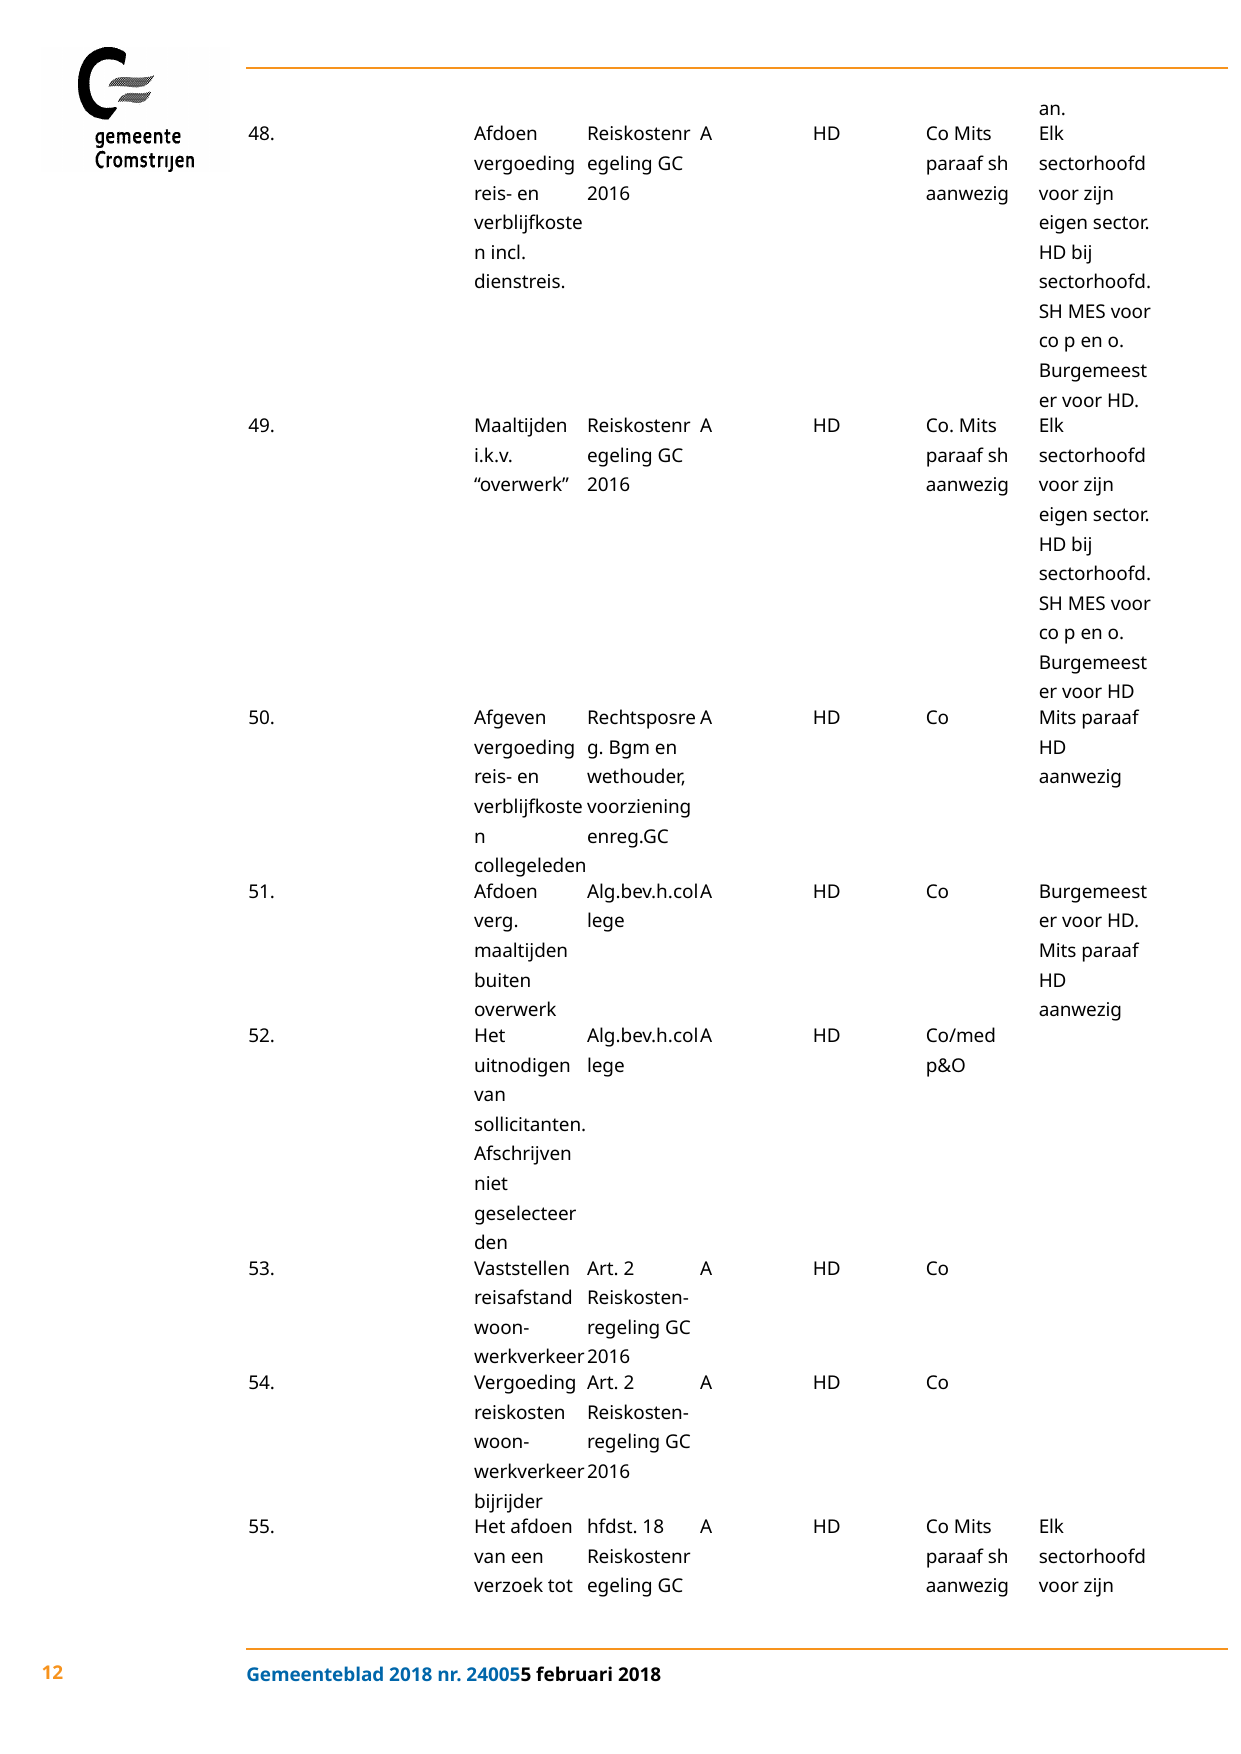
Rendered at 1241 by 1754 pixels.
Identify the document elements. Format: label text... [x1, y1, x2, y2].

table_cell 54. [248, 1370, 361, 1513]
table_cell A [700, 121, 813, 412]
table_cell Het afdoen van een verzoek tot [474, 1514, 587, 1598]
table_cell Art. 2 Reiskosten-regeling GC 2016 [587, 1255, 700, 1369]
table_cell Elk sectorhoofd voor zijn eigen sector. HD bij sectorhoofd. SH MES voor co p en o. Burgemeester voor HD. [1039, 121, 1152, 412]
table_cell [474, 95, 587, 121]
table_cell [361, 121, 474, 412]
table_cell hfdst. 18 Reiskostenregeling GC [587, 1514, 700, 1598]
table_cell Rechtsposreg. Bgm en wethouder, voorzieningenreg.GC [587, 705, 700, 878]
table_cell A [700, 878, 813, 1022]
picture [41, 47, 231, 172]
table_cell 51. [248, 878, 361, 1022]
table_cell 52. [248, 1022, 361, 1255]
table_cell Het uitnodigen van sollicitanten. Afschrijven niet geselecteerden [474, 1022, 587, 1255]
table_cell 49. [248, 413, 361, 704]
table_cell Afdoen vergoeding reis- en verblijfkosten incl. dienstreis. [474, 121, 587, 412]
table_cell A [700, 1370, 813, 1513]
table_cell [587, 95, 700, 121]
table_cell HD [813, 413, 926, 704]
table_cell A [700, 413, 813, 704]
table_cell Reiskostenregeling GC 2016 [587, 413, 700, 704]
table_cell Art. 2 Reiskosten-regeling GC 2016 [587, 1370, 700, 1513]
table_cell Vergoeding reiskosten woon-werkverkeer bijrijder [474, 1370, 587, 1513]
table_cell [361, 1255, 474, 1369]
table_cell Alg.bev.h.college [587, 1022, 700, 1255]
table_cell Reiskostenregeling GC 2016 [587, 121, 700, 412]
table_cell 48. [248, 121, 361, 412]
table_cell Co [926, 1370, 1038, 1513]
table_cell Co [926, 1255, 1038, 1369]
table_cell Alg.bev.h.college [587, 878, 700, 1022]
table_cell A [700, 705, 813, 878]
table_cell Co Mits paraaf sh aanwezig [926, 121, 1038, 412]
table_cell [361, 1370, 474, 1513]
table_cell A [700, 1514, 813, 1598]
table_cell HD [813, 121, 926, 412]
table_cell HD [813, 878, 926, 1022]
table_cell Vaststellen reisafstand woon-werkverkeer [474, 1255, 587, 1369]
table_cell [926, 95, 1038, 121]
table_cell Elk sectorhoofd voor zijn eigen sector. HD bij sectorhoofd. SH MES voor co p en o. Burgemeester voor HD [1039, 413, 1152, 704]
table_cell [813, 95, 926, 121]
table_cell Afgeven vergoeding reis- en verblijfkosten collegeleden [474, 705, 587, 878]
table_cell Co. Mits paraaf sh aanwezig [926, 413, 1038, 704]
table_cell HD [813, 1370, 926, 1513]
table_cell Co [926, 705, 1038, 878]
table_cell HD [813, 1022, 926, 1255]
table_cell [1039, 1022, 1152, 1255]
table_cell 55. [248, 1514, 361, 1598]
table_cell HD [813, 1514, 926, 1598]
table_cell [361, 1022, 474, 1255]
table_cell A [700, 1022, 813, 1255]
table_cell Co Mits paraaf sh aanwezig [926, 1514, 1038, 1598]
table_cell [361, 413, 474, 704]
table_cell HD [813, 1255, 926, 1369]
table_cell an. [1039, 95, 1152, 121]
table_cell Mits paraaf HD aanwezig [1039, 705, 1152, 878]
table_cell Afdoen verg. maaltijden buiten overwerk [474, 878, 587, 1022]
table_cell Maaltijden i.k.v. “overwerk” [474, 413, 587, 704]
table_cell A [700, 1255, 813, 1369]
table_cell [700, 95, 813, 121]
table_cell Co [926, 878, 1038, 1022]
table_cell HD [813, 705, 926, 878]
table_cell [1039, 1370, 1152, 1513]
table_cell 50. [248, 705, 361, 878]
table_cell [361, 878, 474, 1022]
table_cell [1039, 1255, 1152, 1369]
table_cell Elk sectorhoofd voor zijn [1039, 1514, 1152, 1598]
table_cell [361, 1514, 474, 1598]
table_cell [361, 95, 474, 121]
table_cell [248, 95, 361, 121]
table_cell Burgemeester voor HD. Mits paraaf HD aanwezig [1039, 878, 1152, 1022]
table_cell 53. [248, 1255, 361, 1369]
table_cell Co/med p&O [926, 1022, 1038, 1255]
table_cell [361, 705, 474, 878]
